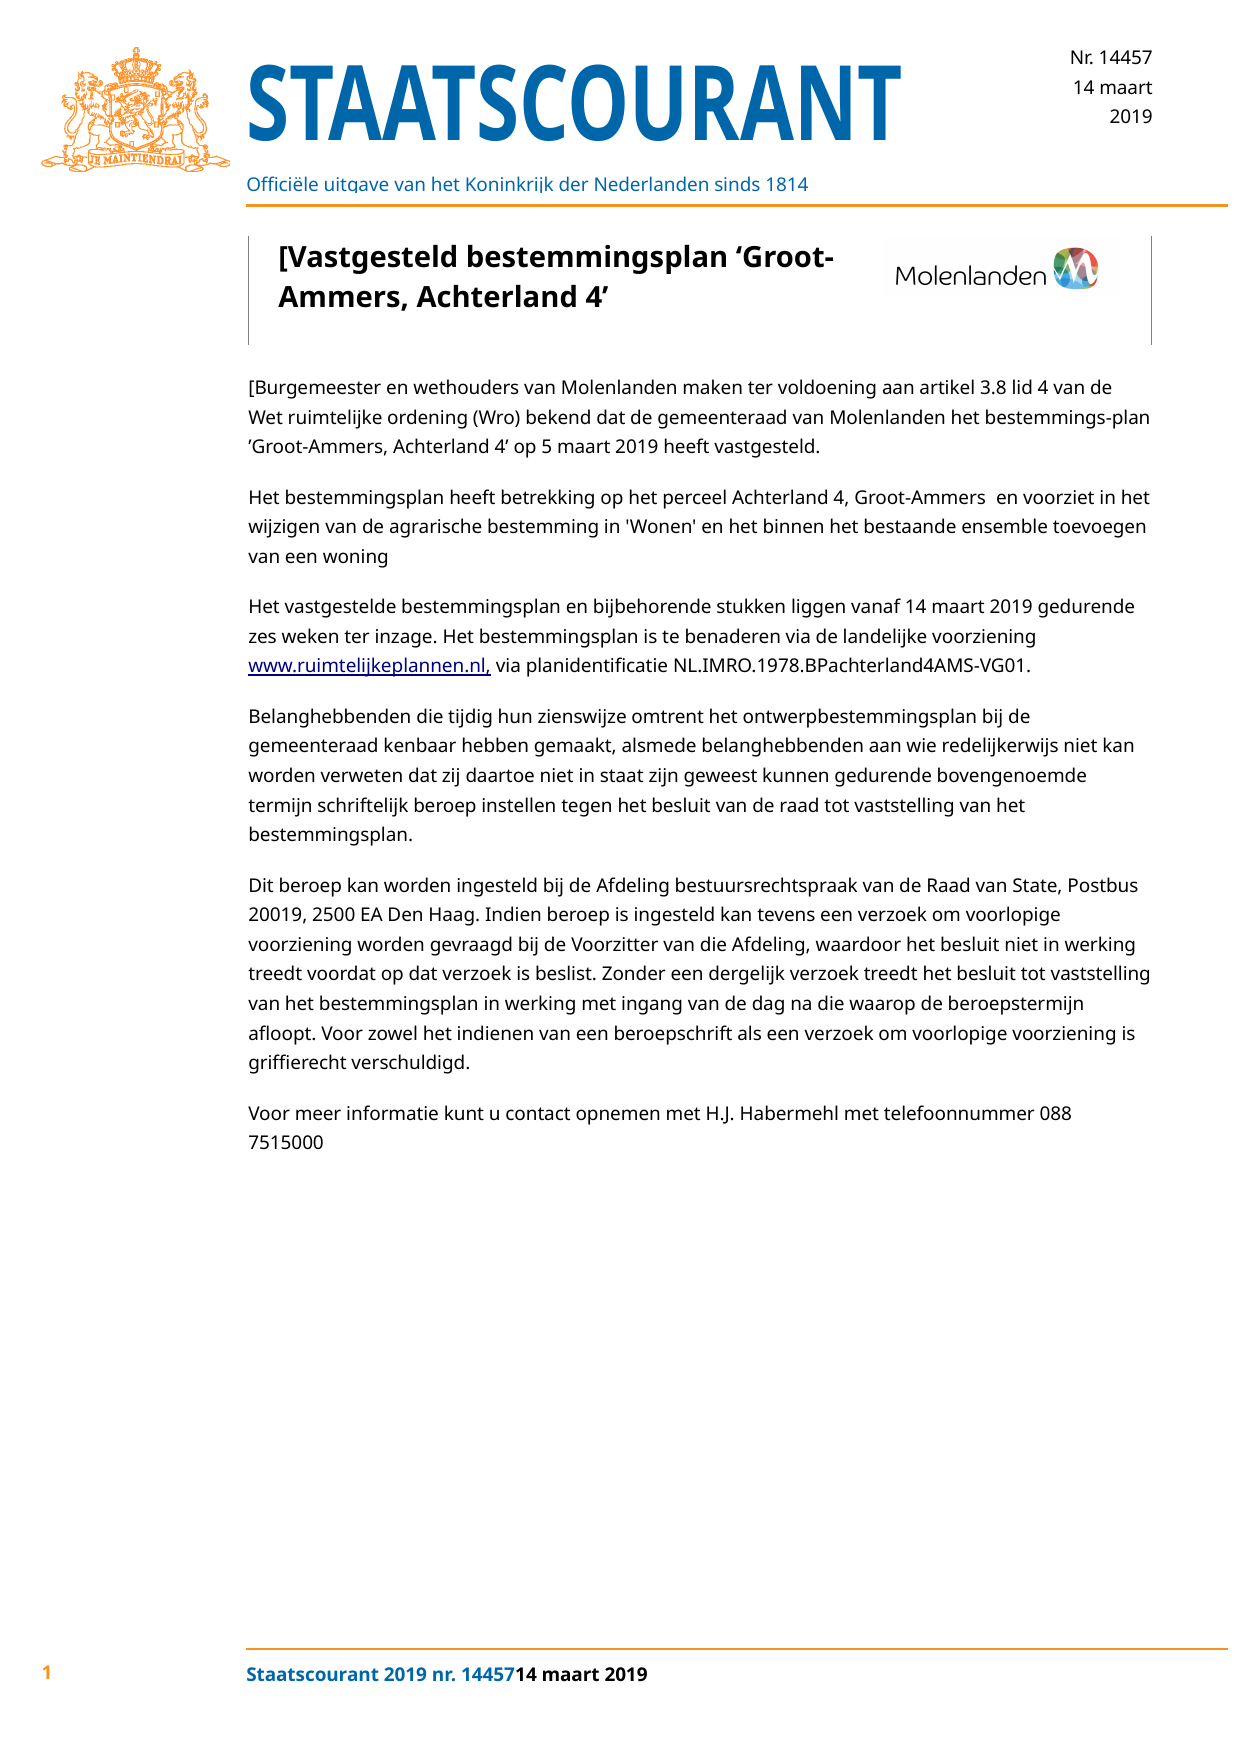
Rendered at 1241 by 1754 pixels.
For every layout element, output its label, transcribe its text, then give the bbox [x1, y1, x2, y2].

text [Burgemeester en wethouders van Molenlanden maken ter voldoening aan artikel 3.8 lid 4 van de Wet ruimtelijke ordening (Wro) bekend dat de gemeenteraad van Molenlanden het bestemmings-plan ’Groot-Ammers, Achterland 4’ op 5 maart 2019 heeft vastgesteld. [248, 374, 1152, 459]
text Het bestemmingsplan heeft betrekking op het perceel Achterland 4, Groot-Ammers en voorziet in het wijzigen van de agrarische bestemming in 'Wonen' en het binnen het bestaande ensemble toevoegen van een woning [248, 484, 1152, 569]
text Voor meer informatie kunt u contact opnemen met H.J. Habermehl met telefoonnummer 088 7515000 [248, 1100, 1152, 1155]
text Het vastgestelde bestemmingsplan en bijbehorende stukken liggen vanaf 14 maart 2019 gedurende zes weken ter inzage. Het bestemmingsplan is te benaderen via de landelijke voorziening www.ruimtelijkeplannen.nl, via planidentificatie NL.IMRO.1978.BPachterland4AMS-VG01. [248, 593, 1152, 678]
table_header [Vastgesteld bestemmingsplan ‘Groot-Ammers, Achterland 4’ [249, 236, 850, 345]
picture [882, 236, 1119, 296]
table_header [850, 236, 1151, 345]
picture [41, 47, 231, 172]
text Dit beroep kan worden ingesteld bij de Afdeling bestuursrechtspraak van de Raad van State, Postbus 20019, 2500 EA Den Haag. Indien beroep is ingesteld kan tevens een verzoek om voorlopige voorziening worden gevraagd bij de Voorzitter van die Afdeling, waardoor het besluit niet in werking treedt voordat op dat verzoek is beslist. Zonder een dergelijk verzoek treedt het besluit tot vaststelling van het bestemmingsplan in werking met ingang van de dag na die waarop de beroepstermijn afloopt. Voor zowel het indienen van een beroepschrift als een verzoek om voorlopige voorziening is griffierecht verschuldigd. [248, 872, 1152, 1075]
text Belanghebbenden die tijdig hun zienswijze omtrent het ontwerpbestemmingsplan bij de gemeenteraad kenbaar hebben gemaakt, alsmede belanghebbenden aan wie redelijkerwijs niet kan worden verweten dat zij daartoe niet in staat zijn geweest kunnen gedurende bovengenoemde termijn schriftelijk beroep instellen tegen het besluit van de raad tot vaststelling van het bestemmingsplan. [248, 703, 1152, 847]
